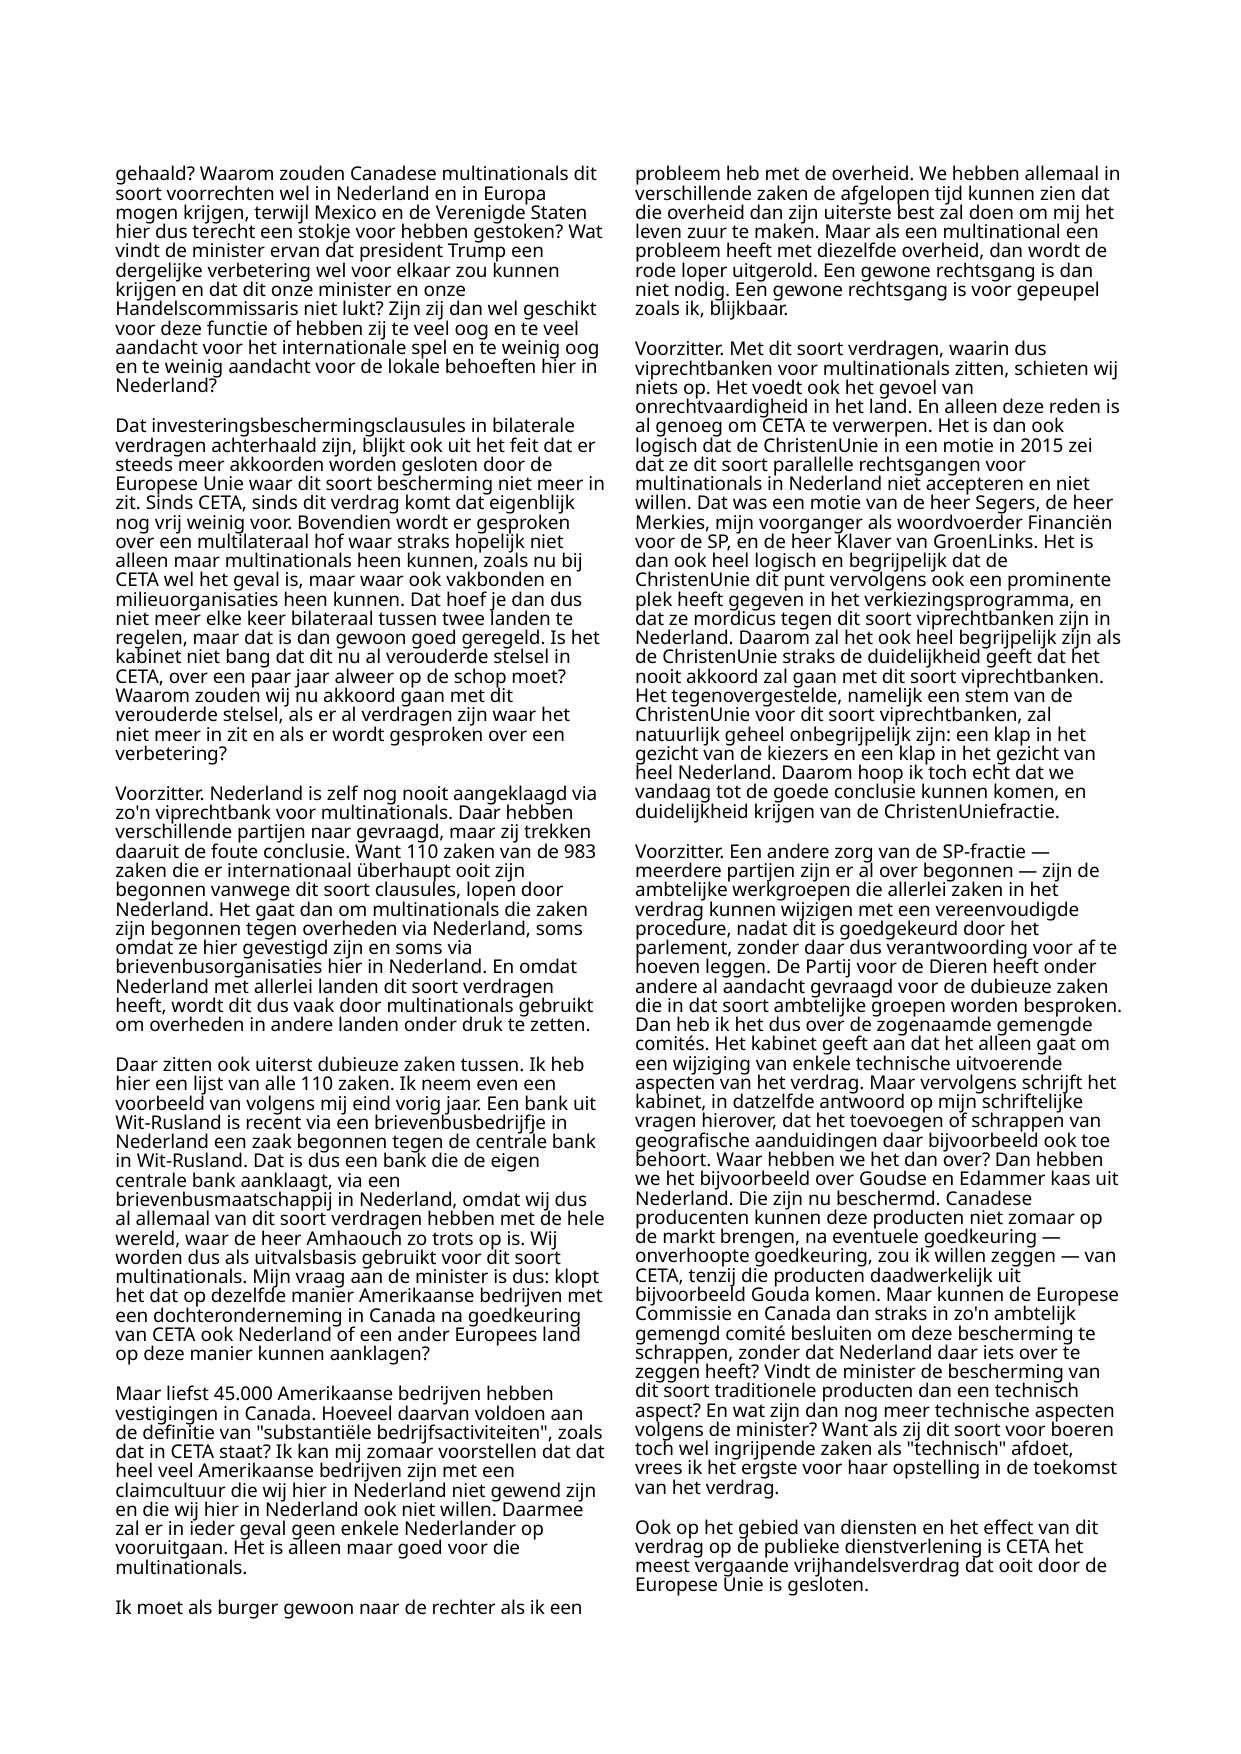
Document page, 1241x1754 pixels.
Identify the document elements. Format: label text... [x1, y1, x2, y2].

text Voorzitter. Een andere zorg van de SP-fractie — meerdere partijen zijn er al over begonnen — zijn de ambtelijke werkgroepen die allerlei zaken in het verdrag kunnen wijzigen met een vereenvoudigde procedure, nadat dit is goedgekeurd door het parlement, zonder daar dus verantwoording voor af te hoeven leggen. De Partij voor de Dieren heeft onder andere al aandacht gevraagd voor de dubieuze zaken die in dat soort ambtelijke groepen worden besproken. Dan heb ik het dus over de zogenaamde gemengde comités. Het kabinet geeft aan dat het alleen gaat om een wijziging van enkele technische uitvoerende aspecten van het verdrag. Maar vervolgens schrijft het kabinet, in datzelfde antwoord op mijn schriftelijke vragen hierover, dat het toevoegen of schrappen van geografische aanduidingen daar bijvoorbeeld ook toe behoort. Waar hebben we het dan over? Dan hebben we het bijvoorbeeld over Goudse en Edammer kaas uit Nederland. Die zijn nu beschermd. Canadese producenten kunnen deze producten niet zomaar op de markt brengen, na eventuele goedkeuring — onverhoopte goedkeuring, zou ik willen zeggen — van CETA, tenzij die producten daadwerkelijk uit bijvoorbeeld Gouda komen. Maar kunnen de Europese Commissie en Canada dan straks in zo'n ambtelijk gemengd comité besluiten om deze bescherming te schrappen, zonder dat Nederland daar iets over te zeggen heeft? Vindt de minister de bescherming van dit soort traditionele producten dan een technisch aspect? En wat zijn dan nog meer technische aspecten volgens de minister? Want als zij dit soort voor boeren toch wel ingrijpende zaken als "technisch" afdoet, vrees ik het ergste voor haar opstelling in de toekomst van het verdrag. [635, 843, 1125, 1498]
text Daar zitten ook uiterst dubieuze zaken tussen. Ik heb hier een lijst van alle 110 zaken. Ik neem even een voorbeeld van volgens mij eind vorig jaar. Een bank uit Wit-Rusland is recent via een brievenbusbedrijfje in Nederland een zaak begonnen tegen de centrale bank in Wit-Rusland. Dat is dus een bank die de eigen centrale bank aanklaagt, via een brievenbusmaatschappij in Nederland, omdat wij dus al allemaal van dit soort verdragen hebben met de hele wereld, waar de heer Amhaouch zo trots op is. Wij worden dus als uitvalsbasis gebruikt voor dit soort multinationals. Mijn vraag aan de minister is dus: klopt het dat op dezelfde manier Amerikaanse bedrijven met een dochteronderneming in Canada na goedkeuring van CETA ook Nederland of een ander Europees land op deze manier kunnen aanklagen? [115, 1056, 605, 1364]
text Voorzitter. Nederland is zelf nog nooit aangeklaagd via zo'n viprechtbank voor multinationals. Daar hebben verschillende partijen naar gevraagd, maar zij trekken daaruit de foute conclusie. Want 110 zaken van de 983 zaken die er internationaal überhaupt ooit zijn begonnen vanwege dit soort clausules, lopen door Nederland. Het gaat dan om multinationals die zaken zijn begonnen tegen overheden via Nederland, soms omdat ze hier gevestigd zijn en soms via brievenbusorganisaties hier in Nederland. En omdat Nederland met allerlei landen dit soort verdragen heeft, wordt dit dus vaak door multinationals gebruikt om overheden in andere landen onder druk te zetten. [115, 785, 605, 1035]
text Maar liefst 45.000 Amerikaanse bedrijven hebben vestigingen in Canada. Hoeveel daarvan voldoen aan de definitie van "substantiële bedrijfsactiviteiten", zoals dat in CETA staat? Ik kan mij zomaar voorstellen dat dat heel veel Amerikaanse bedrijven zijn met een claimcultuur die wij hier in Nederland niet gewend zijn en die wij hier in Nederland ook niet willen. Daarmee zal er in ieder geval geen enkele Nederlander op vooruitgaan. Het is alleen maar goed voor die multinationals. [115, 1385, 605, 1578]
text Ook op het gebied van diensten en het effect van dit verdrag op de publieke dienstverlening is CETA het meest vergaande vrijhandelsverdrag dat ooit door de Europese Unie is gesloten. [635, 1519, 1125, 1596]
text probleem heb met de overheid. We hebben allemaal in verschillende zaken de afgelopen tijd kunnen zien dat die overheid dan zijn uiterste best zal doen om mij het leven zuur te maken. Maar als een multinational een probleem heeft met diezelfde overheid, dan wordt de rode loper uitgerold. Een gewone rechtsgang is dan niet nodig. Een gewone rechtsgang is voor gepeupel zoals ik, blijkbaar. [635, 165, 1125, 319]
text Ik moet als burger gewoon naar de rechter als ik een [115, 1599, 605, 1618]
text Voorzitter. Met dit soort verdragen, waarin dus viprechtbanken voor multinationals zitten, schieten wij niets op. Het voedt ook het gevoel van onrechtvaardigheid in het land. En alleen deze reden is al genoeg om CETA te verwerpen. Het is dan ook logisch dat de ChristenUnie in een motie in 2015 zei dat ze dit soort parallelle rechtsgangen voor multinationals in Nederland niet accepteren en niet willen. Dat was een motie van de heer Segers, de heer Merkies, mijn voorganger als woordvoerder Financiën voor de SP, en de heer Klaver van GroenLinks. Het is dan ook heel logisch en begrijpelijk dat de ChristenUnie dit punt vervolgens ook een prominente plek heeft gegeven in het verkiezingsprogramma, en dat ze mordicus tegen dit soort viprechtbanken zijn in Nederland. Daarom zal het ook heel begrijpelijk zijn als de ChristenUnie straks de duidelijkheid geeft dat het nooit akkoord zal gaan met dit soort viprechtbanken. Het tegenovergestelde, namelijk een stem van de ChristenUnie voor dit soort viprechtbanken, zal natuurlijk geheel onbegrijpelijk zijn: een klap in het gezicht van de kiezers en een klap in het gezicht van heel Nederland. Daarom hoop ik toch echt dat we vandaag tot de goede conclusie kunnen komen, en duidelijkheid krijgen van de ChristenUniefractie. [635, 340, 1125, 822]
text Dat investeringsbeschermingsclausules in bilaterale verdragen achterhaald zijn, blijkt ook uit het feit dat er steeds meer akkoorden worden gesloten door de Europese Unie waar dit soort bescherming niet meer in zit. Sinds CETA, sinds dit verdrag komt dat eigenblijk nog vrij weinig voor. Bovendien wordt er gesproken over een multilateraal hof waar straks hopelijk niet alleen maar multinationals heen kunnen, zoals nu bij CETA wel het geval is, maar waar ook vakbonden en milieuorganisaties heen kunnen. Dat hoef je dan dus niet meer elke keer bilateraal tussen twee landen te regelen, maar dat is dan gewoon goed geregeld. Is het kabinet niet bang dat dit nu al verouderde stelsel in CETA, over een paar jaar alweer op de schop moet? Waarom zouden wij nu akkoord gaan met dit verouderde stelsel, als er al verdragen zijn waar het niet meer in zit en als er wordt gesproken over een verbetering? [115, 417, 605, 764]
text gehaald? Waarom zouden Canadese multinationals dit soort voorrechten wel in Nederland en in Europa mogen krijgen, terwijl Mexico en de Verenigde Staten hier dus terecht een stokje voor hebben gestoken? Wat vindt de minister ervan dat president Trump een dergelijke verbetering wel voor elkaar zou kunnen krijgen en dat dit onze minister en onze Handelscommissaris niet lukt? Zijn zij dan wel geschikt voor deze functie of hebben zij te veel oog en te veel aandacht voor het internationale spel en te weinig oog en te weinig aandacht voor de lokale behoeften hier in Nederland? [115, 165, 605, 397]
